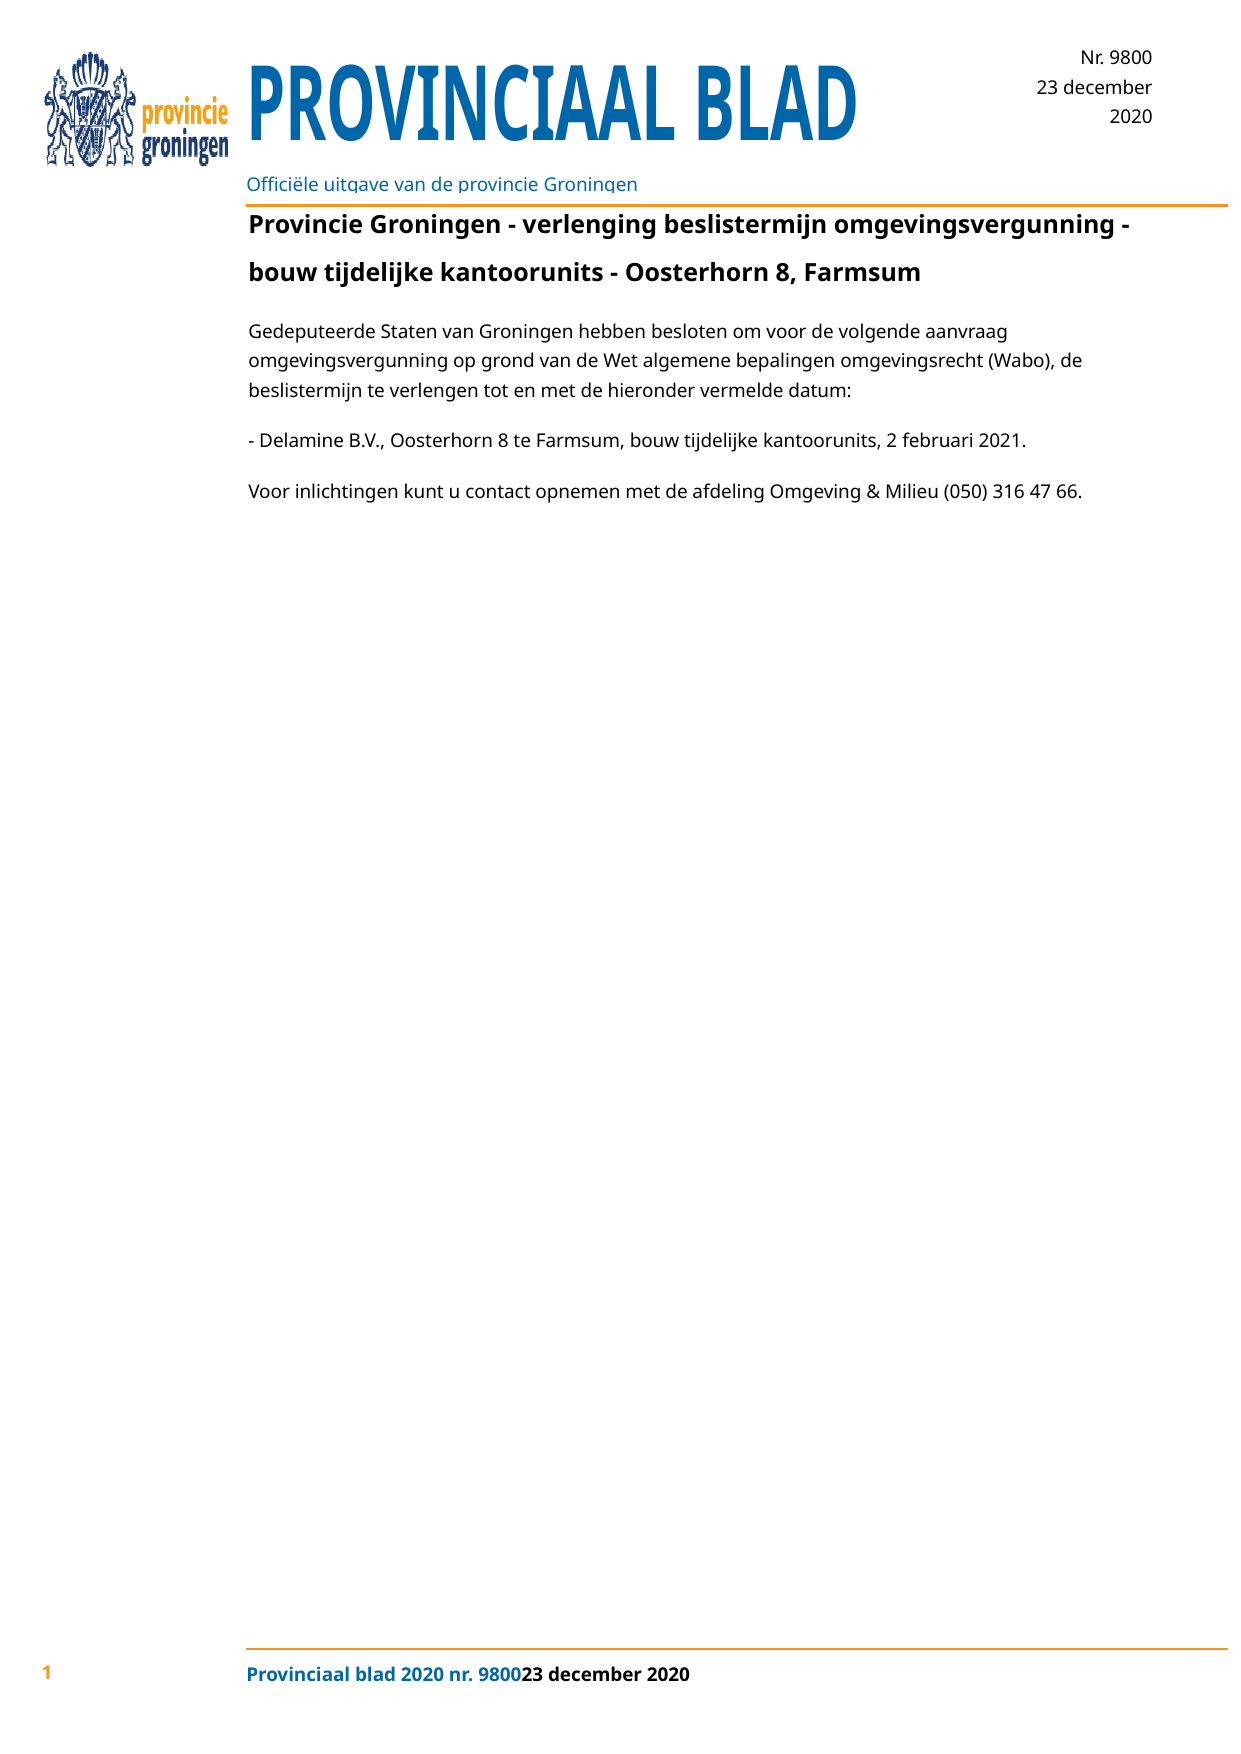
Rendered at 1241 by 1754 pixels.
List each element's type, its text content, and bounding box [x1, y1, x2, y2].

text Gedeputeerde Staten van Groningen hebben besloten om voor de volgende aanvraag omgevingsvergunning op grond van de Wet algemene bepalingen omgevingsrecht (Wabo), de beslistermijn te verlengen tot en met de hieronder vermelde datum: [248, 318, 1152, 403]
text - Delamine B.V., Oosterhorn 8 te Farmsum, bouw tijdelijke kantoorunits, 2 februari 2021. [248, 427, 1152, 453]
text Voor inlichtingen kunt u contact opnemen met de afdeling Omgeving & Milieu (050) 316 47 66. [248, 478, 1152, 504]
text Provincie Groningen - verlenging beslistermijn omgevingsvergunning - bouw tijdelijke kantoorunits - Oosterhorn 8, Farmsum [248, 207, 1152, 288]
picture [41, 47, 231, 172]
